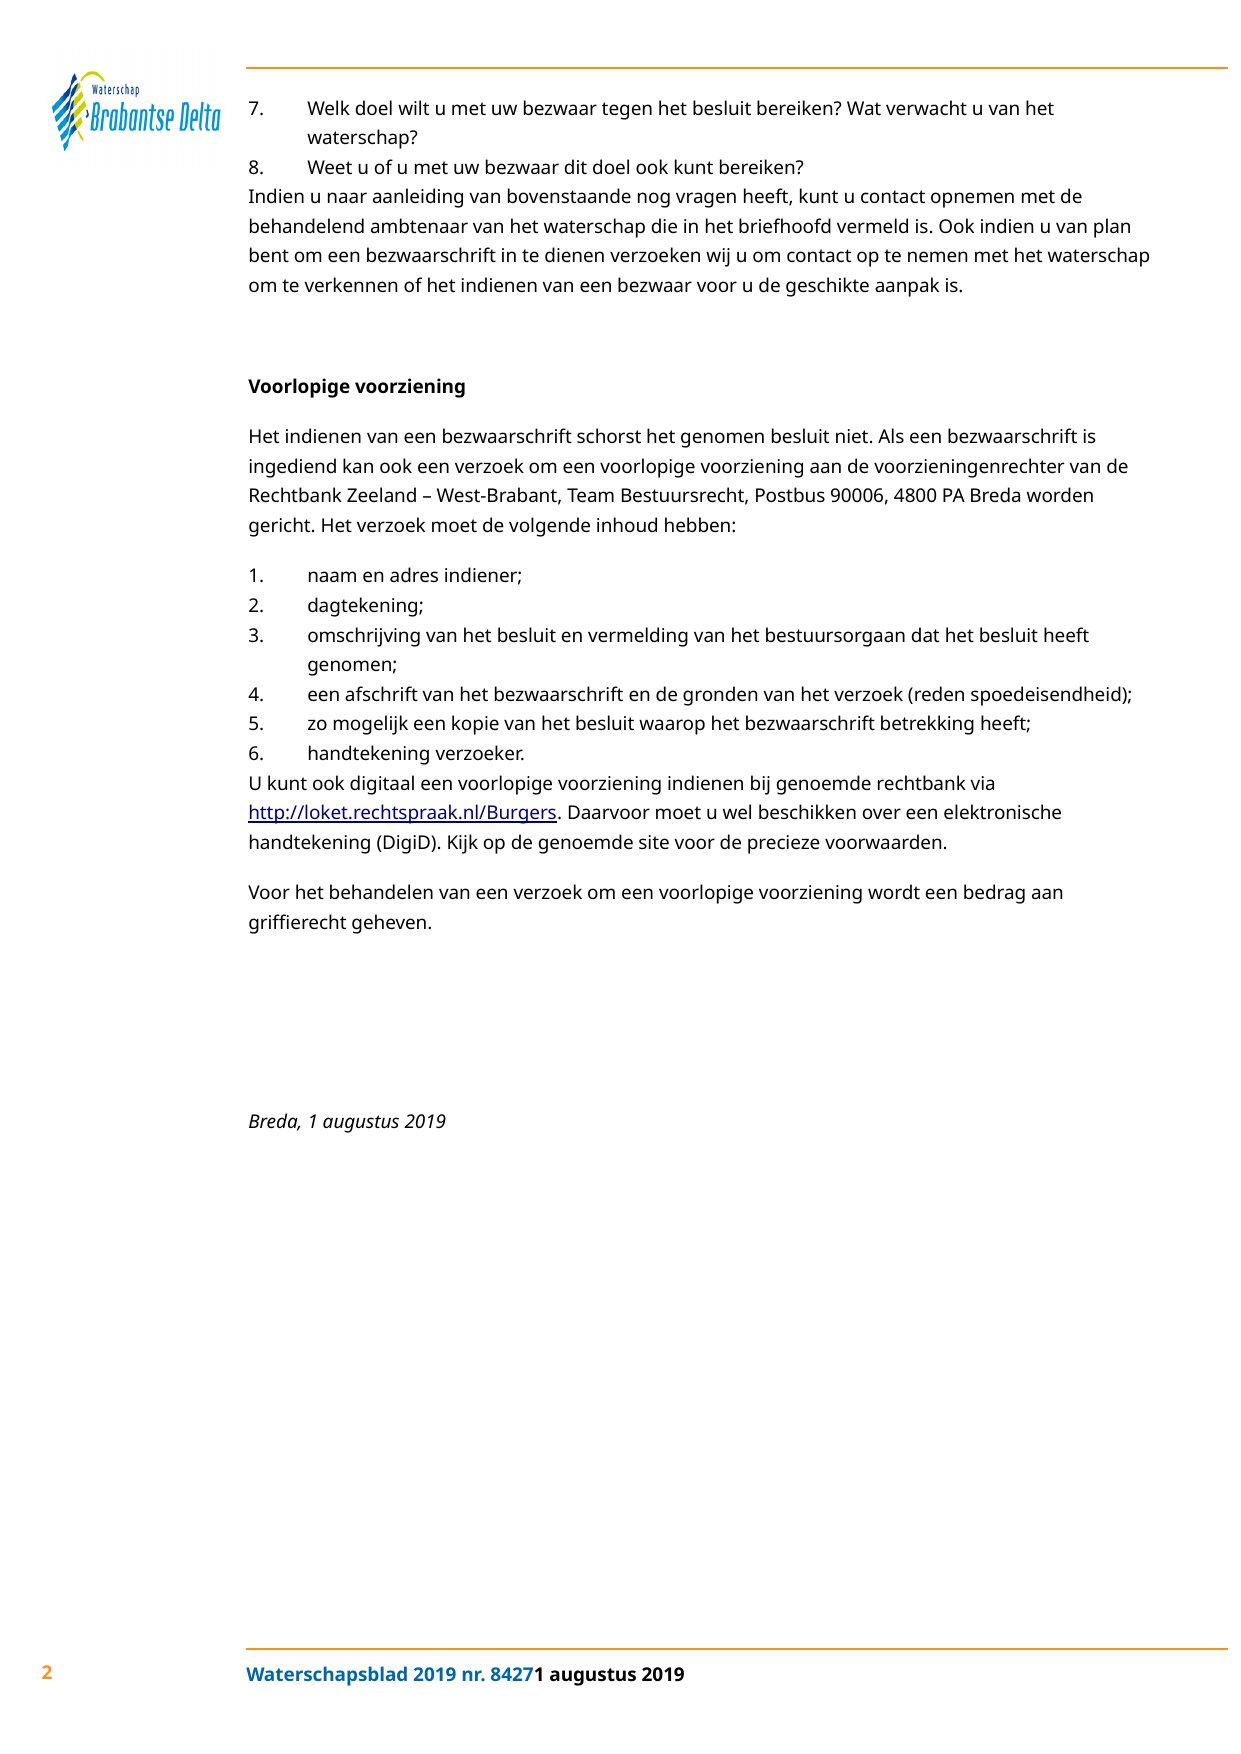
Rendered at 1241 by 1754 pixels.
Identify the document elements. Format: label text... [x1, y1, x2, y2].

text Voor het behandelen van een verzoek om een voorlopige voorziening wordt een bedrag aan griffierecht geheven. [248, 879, 1152, 935]
list naam en adres indiener; [248, 563, 1152, 588]
text Indien u naar aanleiding van bovenstaande nog vragen heeft, kunt u contact opnemen met de behandelend ambtenaar van het waterschap die in het briefhoofd vermeld is. Ook indien u van plan bent om een bezwaarschrift in te dienen verzoeken wij u om contact op te nemen met het waterschap om te verkennen of het indienen van een bezwaar voor u de geschikte aanpak is. [248, 183, 1152, 298]
list handtekening verzoeker. [248, 740, 1152, 766]
picture [41, 47, 231, 172]
list dagtekening; [248, 592, 1152, 618]
list omschrijving van het besluit en vermelding van het bestuursorgaan dat het besluit heeft genomen; [248, 622, 1152, 677]
list Weet u of u met uw bezwaar dit doel ook kunt bereiken? [248, 154, 1152, 180]
list zo mogelijk een kopie van het besluit waarop het bezwaarschrift betrekking heeft; [248, 711, 1152, 736]
list een afschrift van het bezwaarschrift en de gronden van het verzoek (reden spoedeisendheid); [248, 681, 1152, 707]
text Het indienen van een bezwaarschrift schorst het genomen besluit niet. Als een bezwaarschrift is ingediend kan ook een verzoek om een voorlopige voorziening aan de voorzieningenrechter van de Rechtbank Zeeland – West-Brabant, Team Bestuursrecht, Postbus 90006, 4800 PA Breda worden gericht. Het verzoek moet de volgende inhoud hebben: [248, 423, 1152, 538]
text Breda, 1 augustus 2019 [248, 1108, 1152, 1134]
list Welk doel wilt u met uw bezwaar tegen het besluit bereiken? Wat verwacht u van het waterschap? [248, 95, 1152, 150]
text Voorlopige voorziening [248, 373, 1152, 399]
text U kunt ook digitaal een voorlopige voorziening indienen bij genoemde rechtbank via http://loket.rechtspraak.nl/Burgers. Daarvoor moet u wel beschikken over een elektronische handtekening (DigiD). Kijk op de genoemde site voor de precieze voorwaarden. [248, 770, 1152, 855]
